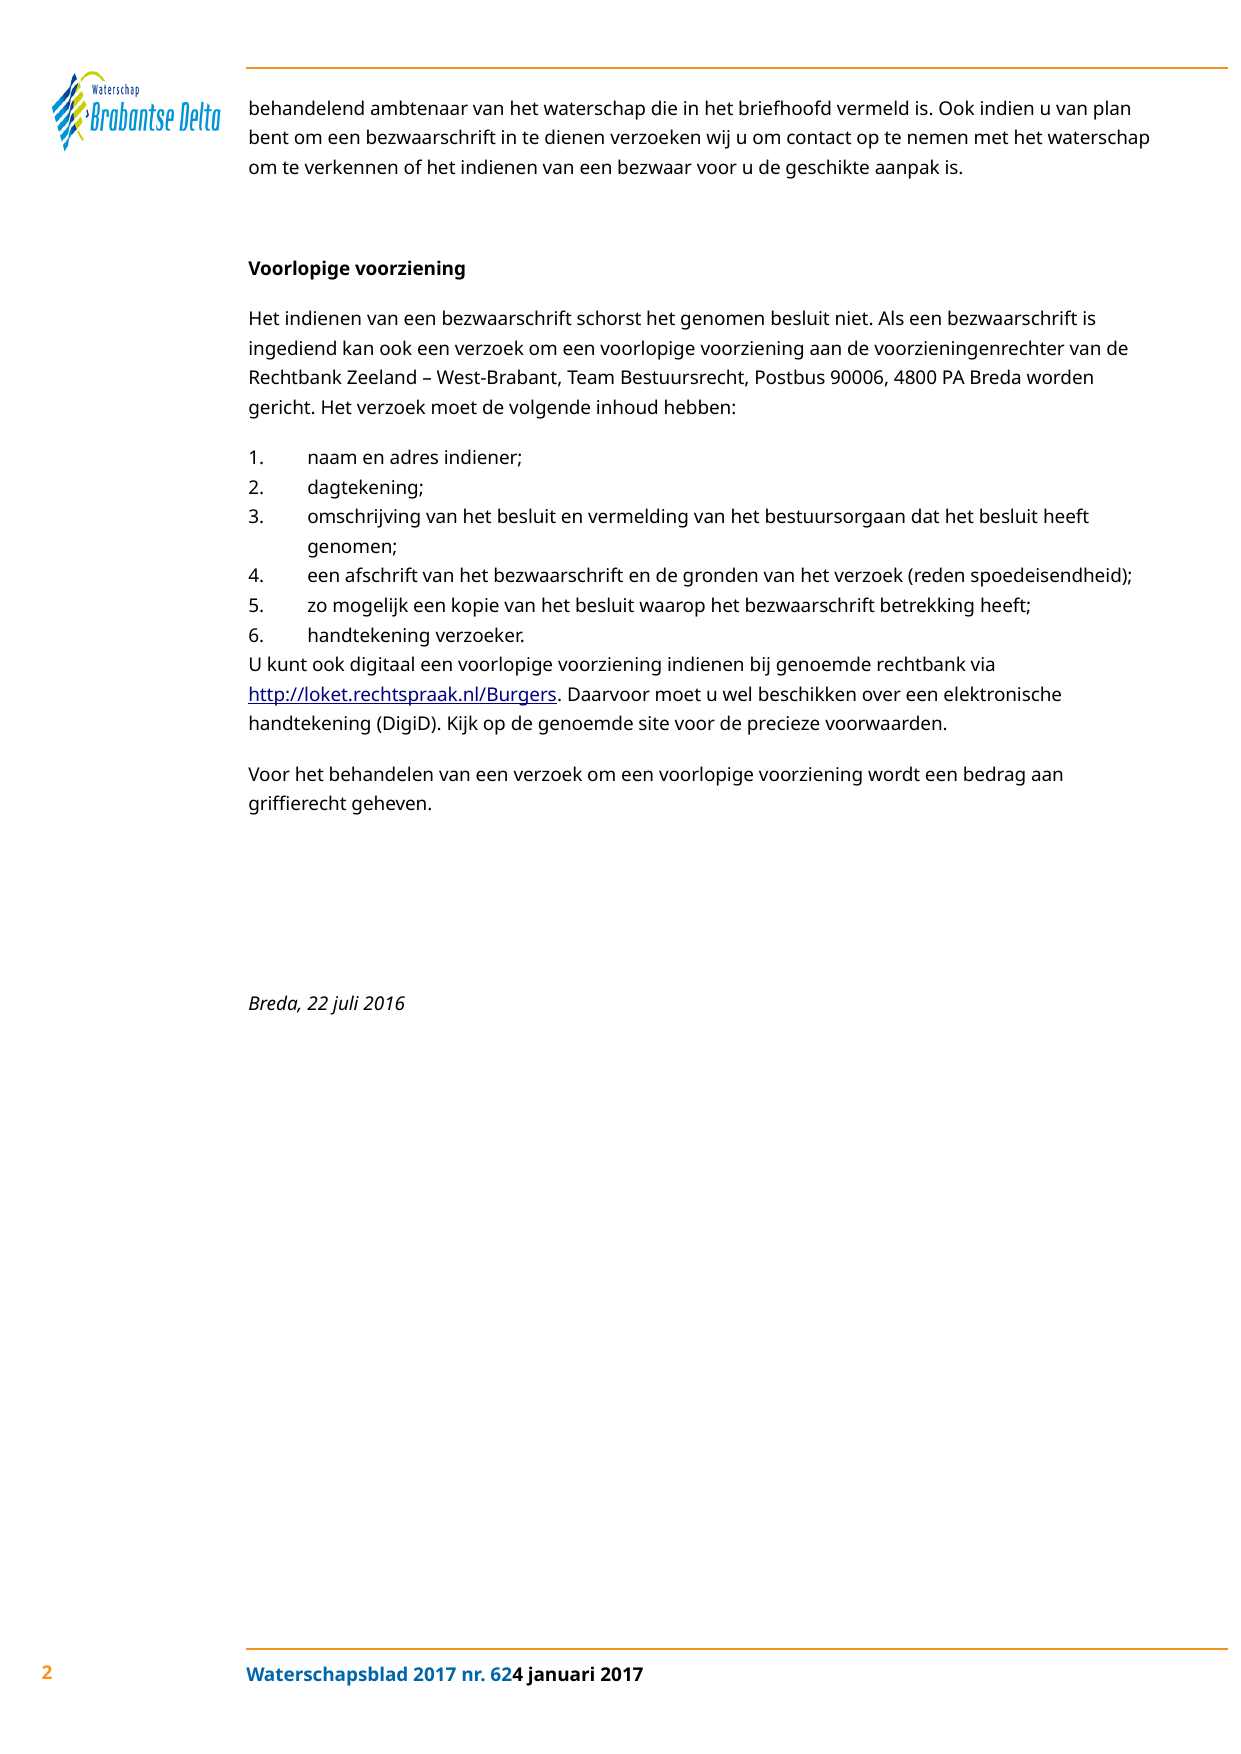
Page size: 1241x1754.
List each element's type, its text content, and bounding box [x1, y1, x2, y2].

picture [41, 47, 231, 172]
list handtekening verzoeker. [248, 622, 1152, 648]
text Breda, 22 juli 2016 [248, 990, 1152, 1015]
list omschrijving van het besluit en vermelding van het bestuursorgaan dat het besluit heeft genomen; [248, 503, 1152, 559]
text Voor het behandelen van een verzoek om een voorlopige voorziening wordt een bedrag aan griffierecht geheven. [248, 761, 1152, 816]
list dagtekening; [248, 474, 1152, 500]
text Het indienen van een bezwaarschrift schorst het genomen besluit niet. Als een bezwaarschrift is ingediend kan ook een verzoek om een voorlopige voorziening aan de voorzieningenrechter van de Rechtbank Zeeland – West-Brabant, Team Bestuursrecht, Postbus 90006, 4800 PA Breda worden gericht. Het verzoek moet de volgende inhoud hebben: [248, 305, 1152, 420]
list zo mogelijk een kopie van het besluit waarop het bezwaarschrift betrekking heeft; [248, 592, 1152, 618]
text Voorlopige voorziening [248, 255, 1152, 281]
list naam en adres indiener; [248, 444, 1152, 470]
text U kunt ook digitaal een voorlopige voorziening indienen bij genoemde rechtbank via http://loket.rechtspraak.nl/Burgers. Daarvoor moet u wel beschikken over een elektronische handtekening (DigiD). Kijk op de genoemde site voor de precieze voorwaarden. [248, 651, 1152, 736]
list een afschrift van het bezwaarschrift en de gronden van het verzoek (reden spoedeisendheid); [248, 563, 1152, 588]
text behandelend ambtenaar van het waterschap die in het briefhoofd vermeld is. Ook indien u van plan bent om een bezwaarschrift in te dienen verzoeken wij u om contact op te nemen met het waterschap om te verkennen of het indienen van een bezwaar voor u de geschikte aanpak is. [248, 95, 1152, 180]
